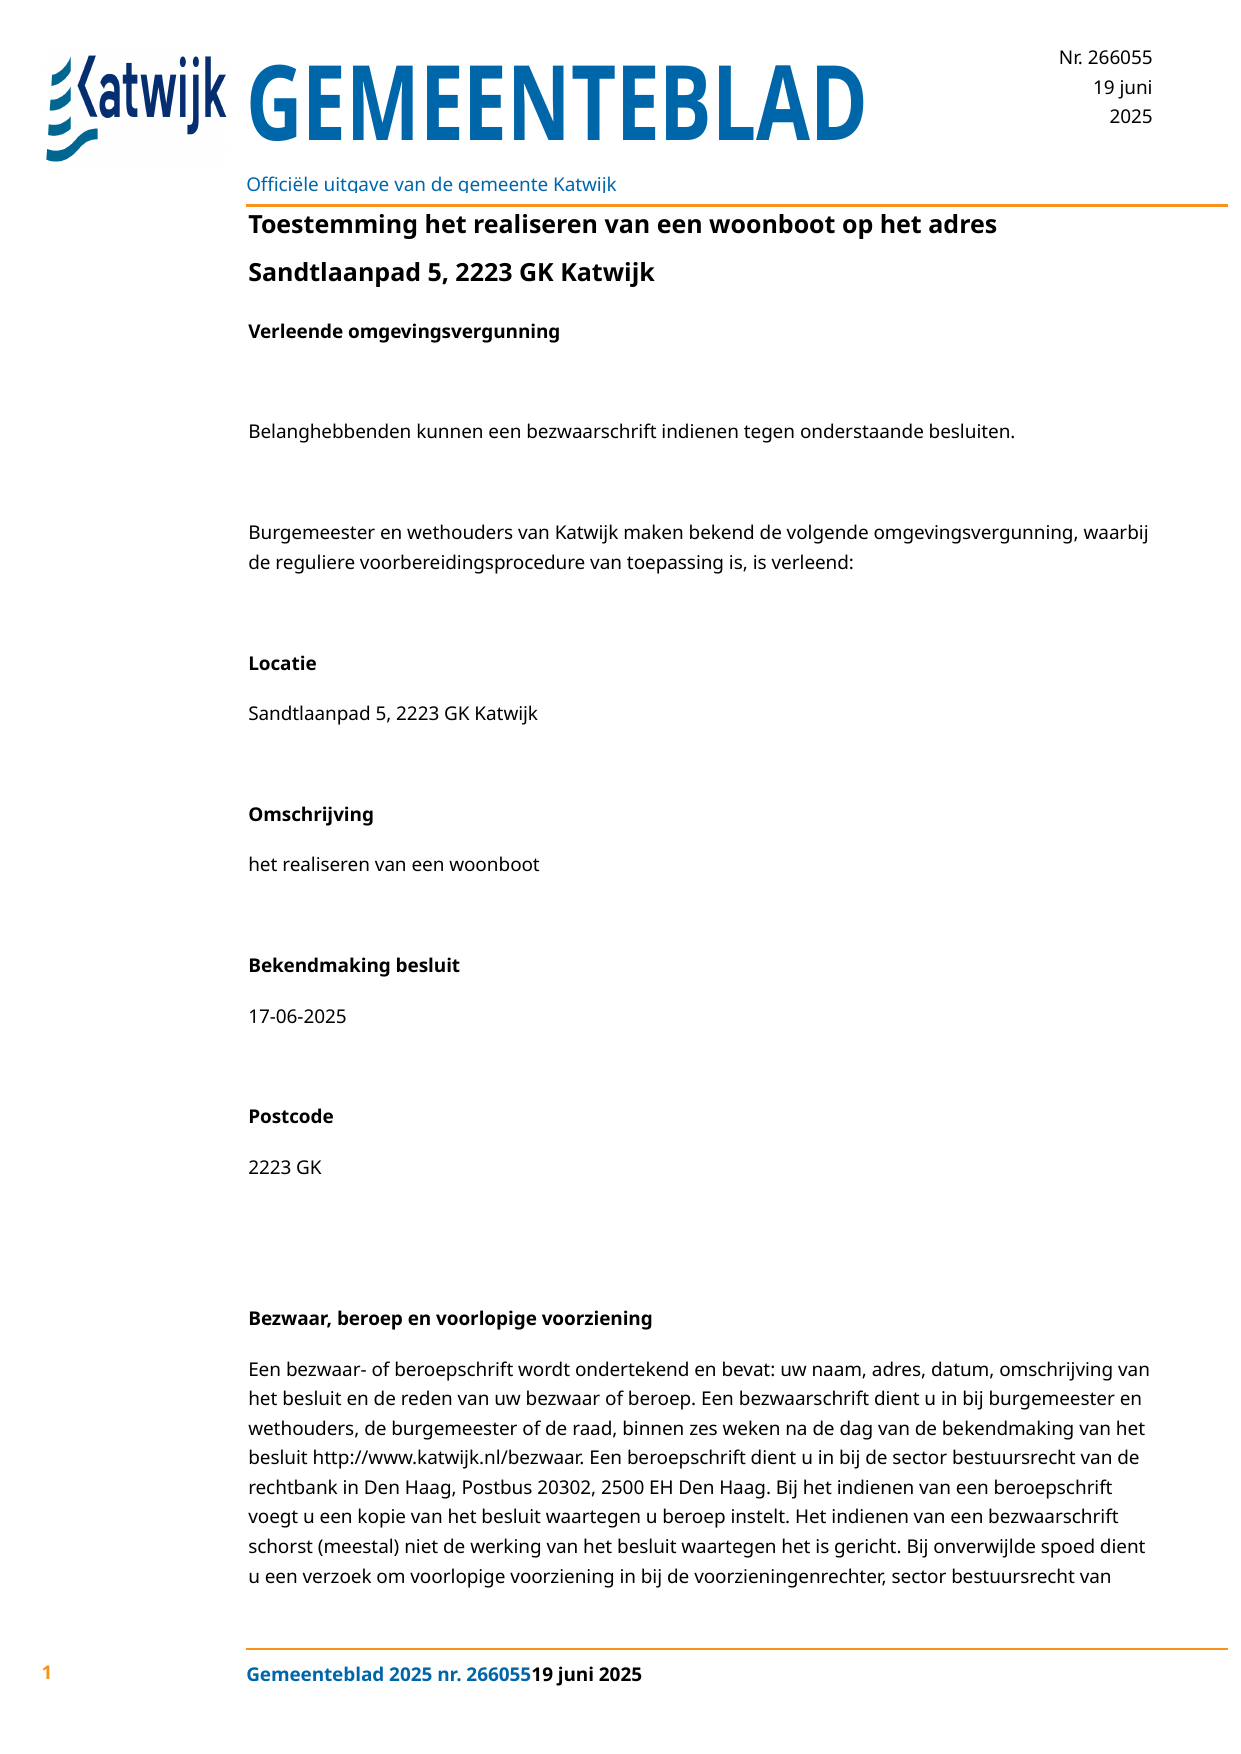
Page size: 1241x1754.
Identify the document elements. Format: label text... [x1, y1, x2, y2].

text Omschrijving [248, 801, 1152, 827]
text Postcode [248, 1104, 1152, 1129]
text Sandtlaanpad 5, 2223 GK Katwijk [248, 700, 1152, 726]
text Een bezwaar- of beroepschrift wordt ondertekend en bevat: uw naam, adres, datum, omschrijving van het besluit en de reden van uw bezwaar of beroep. Een bezwaarschrift dient u in bij burgemeester en wethouders, de burgemeester of de raad, binnen zes weken na de dag van de bekendmaking van het besluit http://www.katwijk.nl/bezwaar. Een beroepschrift dient u in bij de sector bestuursrecht van de rechtbank in Den Haag, Postbus 20302, 2500 EH Den Haag. Bij het indienen van een beroepschrift voegt u een kopie van het besluit waartegen u beroep instelt. Het indienen van een bezwaarschrift schorst (meestal) niet de werking van het besluit waartegen het is gericht. Bij onverwijlde spoed dient u een verzoek om voorlopige voorziening in bij de voorzieningenrechter, sector bestuursrecht van [248, 1356, 1152, 1589]
picture [41, 47, 231, 172]
text Toestemming het realiseren van een woonboot op het adres Sandtlaanpad 5, 2223 GK Katwijk [248, 207, 1152, 288]
text 2223 GK [248, 1154, 1152, 1180]
text 17-06-2025 [248, 1003, 1152, 1029]
text Bezwaar, beroep en voorlopige voorziening [248, 1305, 1152, 1331]
text het realiseren van een woonboot [248, 852, 1152, 877]
text Verleende omgevingsvergunning [248, 318, 1152, 344]
text Bekendmaking besluit [248, 952, 1152, 978]
text Burgemeester en wethouders van Katwijk maken bekend de volgende omgevingsvergunning, waarbij de reguliere voorbereidingsprocedure van toepassing is, is verleend: [248, 519, 1152, 575]
text Belanghebbenden kunnen een bezwaarschrift indienen tegen onderstaande besluiten. [248, 419, 1152, 444]
text Locatie [248, 650, 1152, 676]
